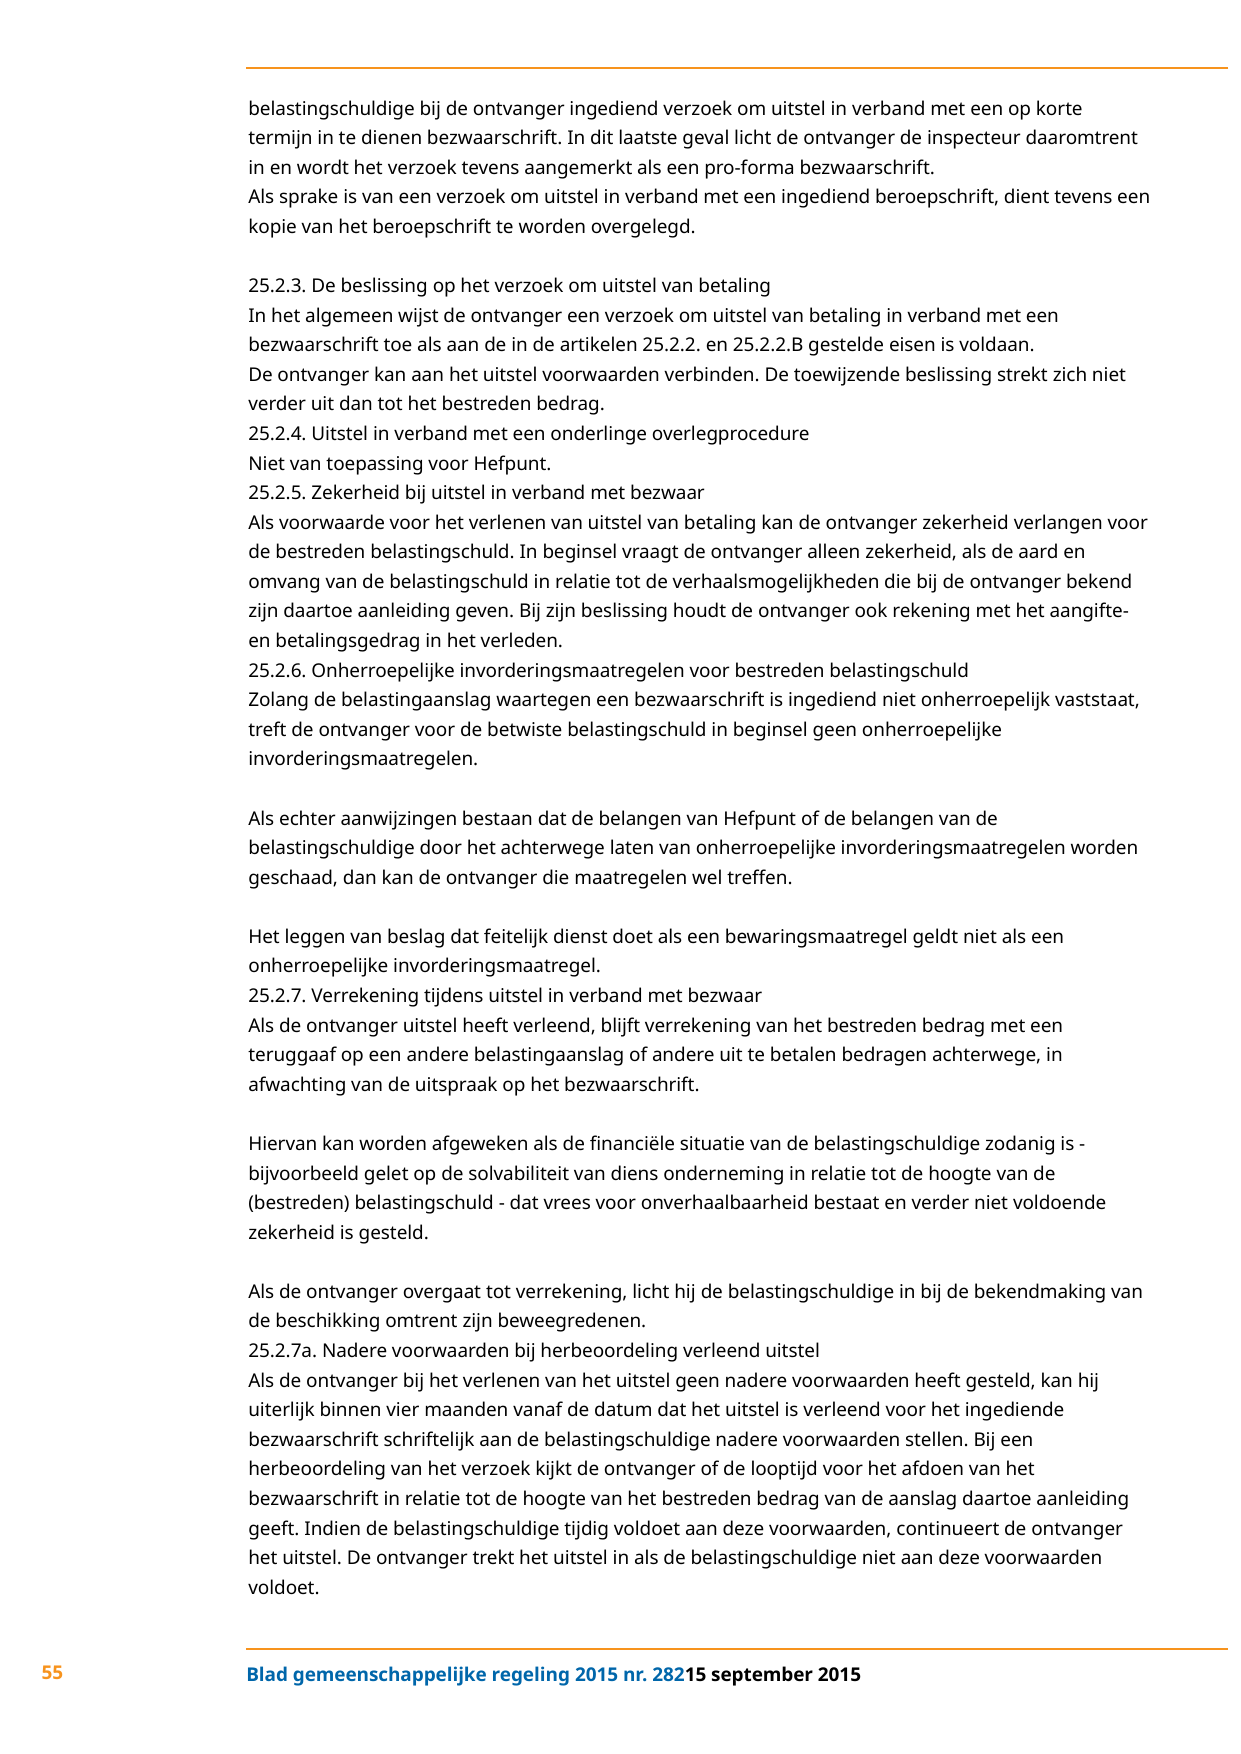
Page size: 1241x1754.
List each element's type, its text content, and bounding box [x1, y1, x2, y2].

text 25.2.7. Verrekening tijdens uitstel in verband met bezwaar [248, 982, 1152, 1008]
text 25.2.4. Uitstel in verband met een onderlinge overlegprocedure [248, 420, 1152, 446]
text Als de ontvanger uitstel heeft verleend, blijft verrekening van het bestreden bedrag met een teruggaaf op een andere belastingaanslag of andere uit te betalen bedragen achterwege, in afwachting van de uitspraak op het bezwaarschrift. [248, 1012, 1152, 1097]
text De ontvanger kan aan het uitstel voorwaarden verbinden. De toewijzende beslissing strekt zich niet verder uit dan tot het bestreden bedrag. [248, 361, 1152, 416]
text Hiervan kan worden afgeweken als de financiële situatie van de belastingschuldige zodanig is - bijvoorbeeld gelet op de solvabiliteit van diens onderneming in relatie tot de hoogte van de (bestreden) belastingschuld - dat vrees voor onverhaalbaarheid bestaat en verder niet voldoende zekerheid is gesteld. [248, 1130, 1152, 1245]
text Als sprake is van een verzoek om uitstel in verband met een ingediend beroepschrift, dient tevens een kopie van het beroepschrift te worden overgelegd. [248, 183, 1152, 239]
text 25.2.3. De beslissing op het verzoek om uitstel van betaling [248, 272, 1152, 298]
text Als echter aanwijzingen bestaan dat de belangen van Hefpunt of de belangen van de belastingschuldige door het achterwege laten van onherroepelijke invorderingsmaatregelen worden geschaad, dan kan de ontvanger die maatregelen wel treffen. [248, 805, 1152, 890]
picture [41, 47, 231, 172]
text 25.2.5. Zekerheid bij uitstel in verband met bezwaar [248, 479, 1152, 505]
text Als de ontvanger bij het verlenen van het uitstel geen nadere voorwaarden heeft gesteld, kan hij uiterlijk binnen vier maanden vanaf de datum dat het uitstel is verleend voor het ingediende bezwaarschrift schriftelijk aan de belastingschuldige nadere voorwaarden stellen. Bij een herbeoordeling van het verzoek kijkt de ontvanger of de looptijd voor het afdoen van het bezwaarschrift in relatie tot de hoogte van het bestreden bedrag van de aanslag daartoe aanleiding geeft. Indien de belastingschuldige tijdig voldoet aan deze voorwaarden, continueert de ontvanger het uitstel. De ontvanger trekt het uitstel in als de belastingschuldige niet aan deze voorwaarden voldoet. [248, 1367, 1152, 1600]
text belastingschuldige bij de ontvanger ingediend verzoek om uitstel in verband met een op korte termijn in te dienen bezwaarschrift. In dit laatste geval licht de ontvanger de inspecteur daaromtrent in en wordt het verzoek tevens aangemerkt als een pro-forma bezwaarschrift. [248, 95, 1152, 180]
text Zolang de belastingaanslag waartegen een bezwaarschrift is ingediend niet onherroepelijk vaststaat, treft de ontvanger voor de betwiste belastingschuld in beginsel geen onherroepelijke invorderingsmaatregelen. [248, 686, 1152, 771]
text 25.2.6. Onherroepelijke invorderingsmaatregelen voor bestreden belastingschuld [248, 657, 1152, 683]
text Als voorwaarde voor het verlenen van uitstel van betaling kan de ontvanger zekerheid verlangen voor de bestreden belastingschuld. In beginsel vraagt de ontvanger alleen zekerheid, als de aard en omvang van de belastingschuld in relatie tot de verhaalsmogelijkheden die bij de ontvanger bekend zijn daartoe aanleiding geven. Bij zijn beslissing houdt de ontvanger ook rekening met het aangifte- en betalingsgedrag in het verleden. [248, 509, 1152, 653]
text Niet van toepassing voor Hefpunt. [248, 450, 1152, 476]
text Het leggen van beslag dat feitelijk dienst doet als een bewaringsmaatregel geldt niet als een onherroepelijke invorderingsmaatregel. [248, 923, 1152, 978]
text Als de ontvanger overgaat tot verrekening, licht hij de belastingschuldige in bij de bekendmaking van de beschikking omtrent zijn beweegredenen. [248, 1278, 1152, 1333]
text 25.2.7a. Nadere voorwaarden bij herbeoordeling verleend uitstel [248, 1337, 1152, 1363]
text In het algemeen wijst de ontvanger een verzoek om uitstel van betaling in verband met een bezwaarschrift toe als aan de in de artikelen 25.2.2. en 25.2.2.B gestelde eisen is voldaan. [248, 302, 1152, 357]
